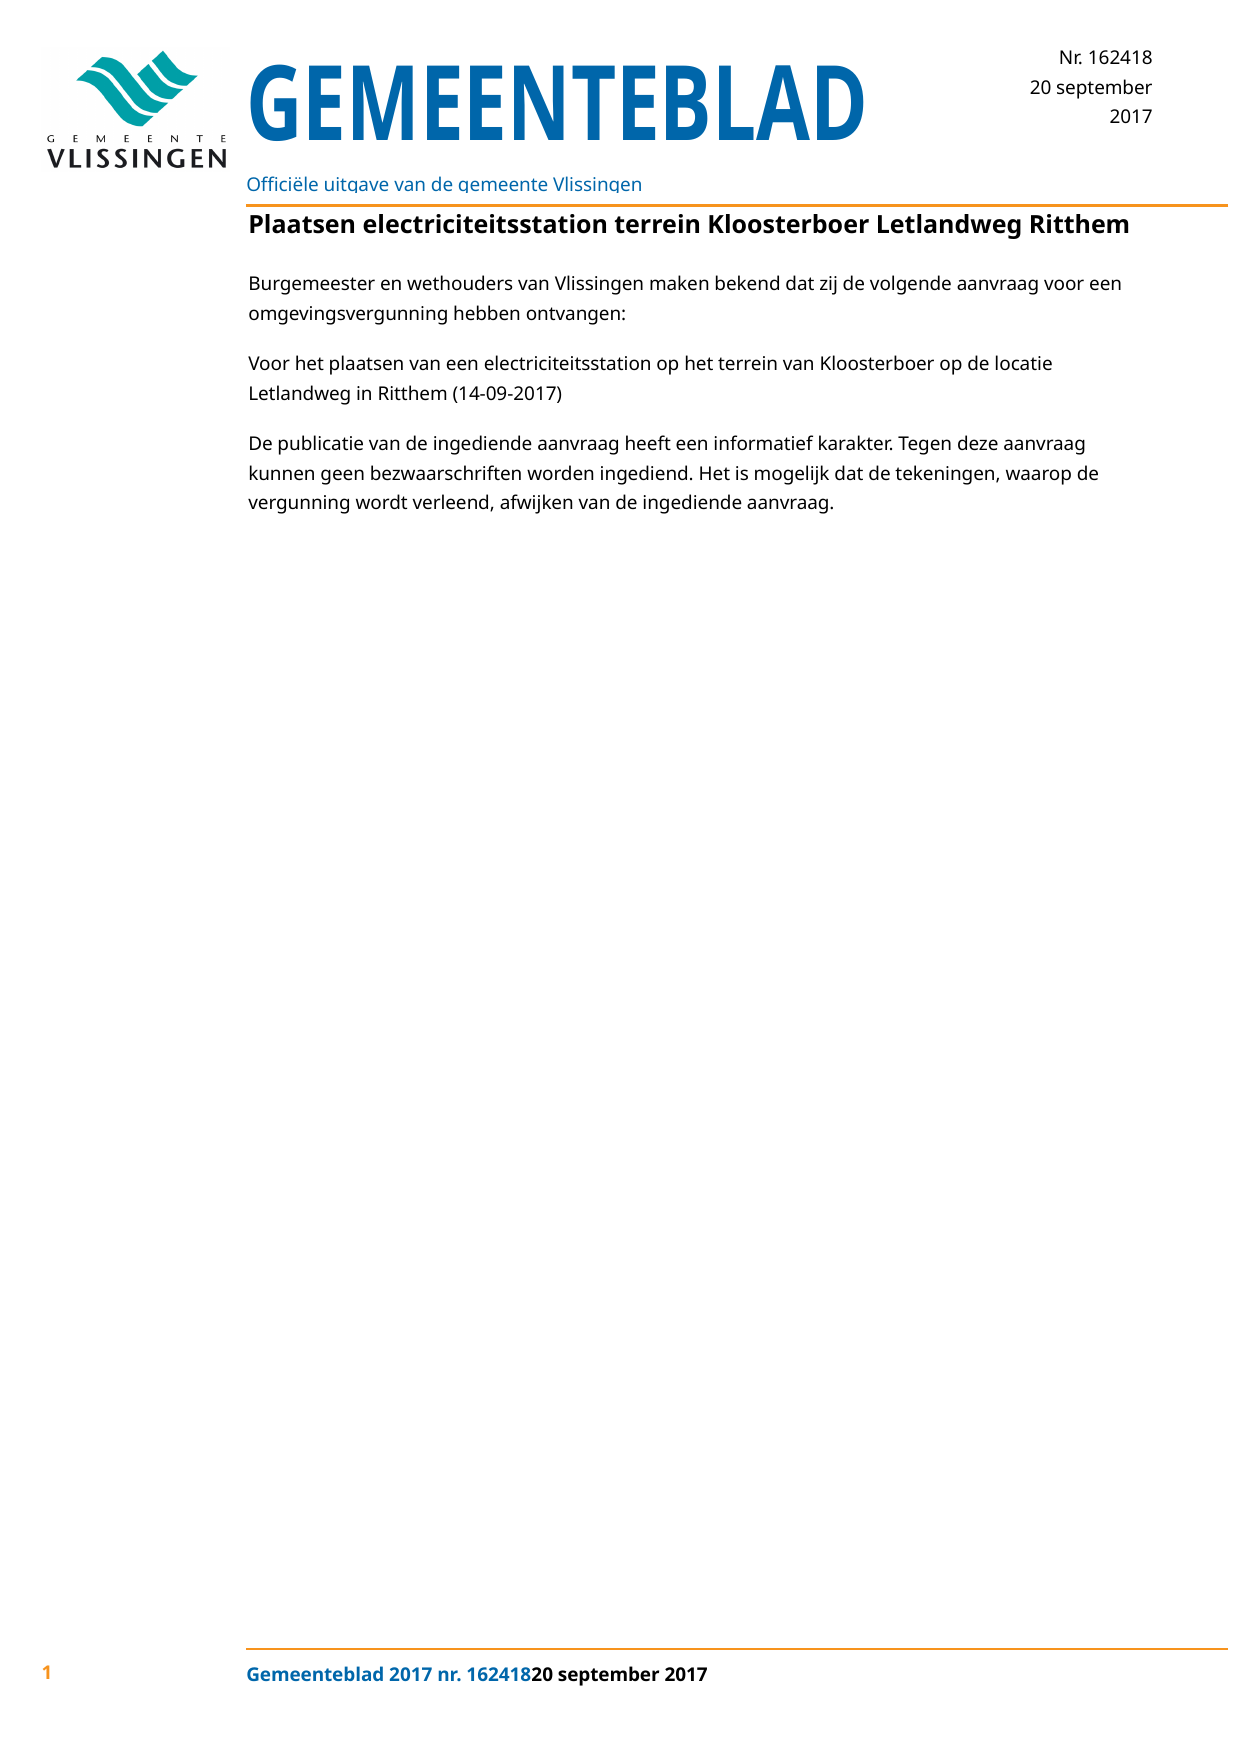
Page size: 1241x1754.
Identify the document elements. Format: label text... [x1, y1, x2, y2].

text De publicatie van de ingediende aanvraag heeft een informatief karakter. Tegen deze aanvraag kunnen geen bezwaarschriften worden ingediend. Het is mogelijk dat de tekeningen, waarop de vergunning wordt verleend, afwijken van de ingediende aanvraag. [248, 430, 1152, 515]
picture [41, 47, 231, 172]
text Plaatsen electriciteitsstation terrein Kloosterboer Letlandweg Ritthem [248, 207, 1152, 241]
text Voor het plaatsen van een electriciteitsstation op het terrein van Kloosterboer op de locatie Letlandweg in Ritthem (14-09-2017) [248, 350, 1152, 406]
text Burgemeester en wethouders van Vlissingen maken bekend dat zij de volgende aanvraag voor een omgevingsvergunning hebben ontvangen: [248, 270, 1152, 326]
